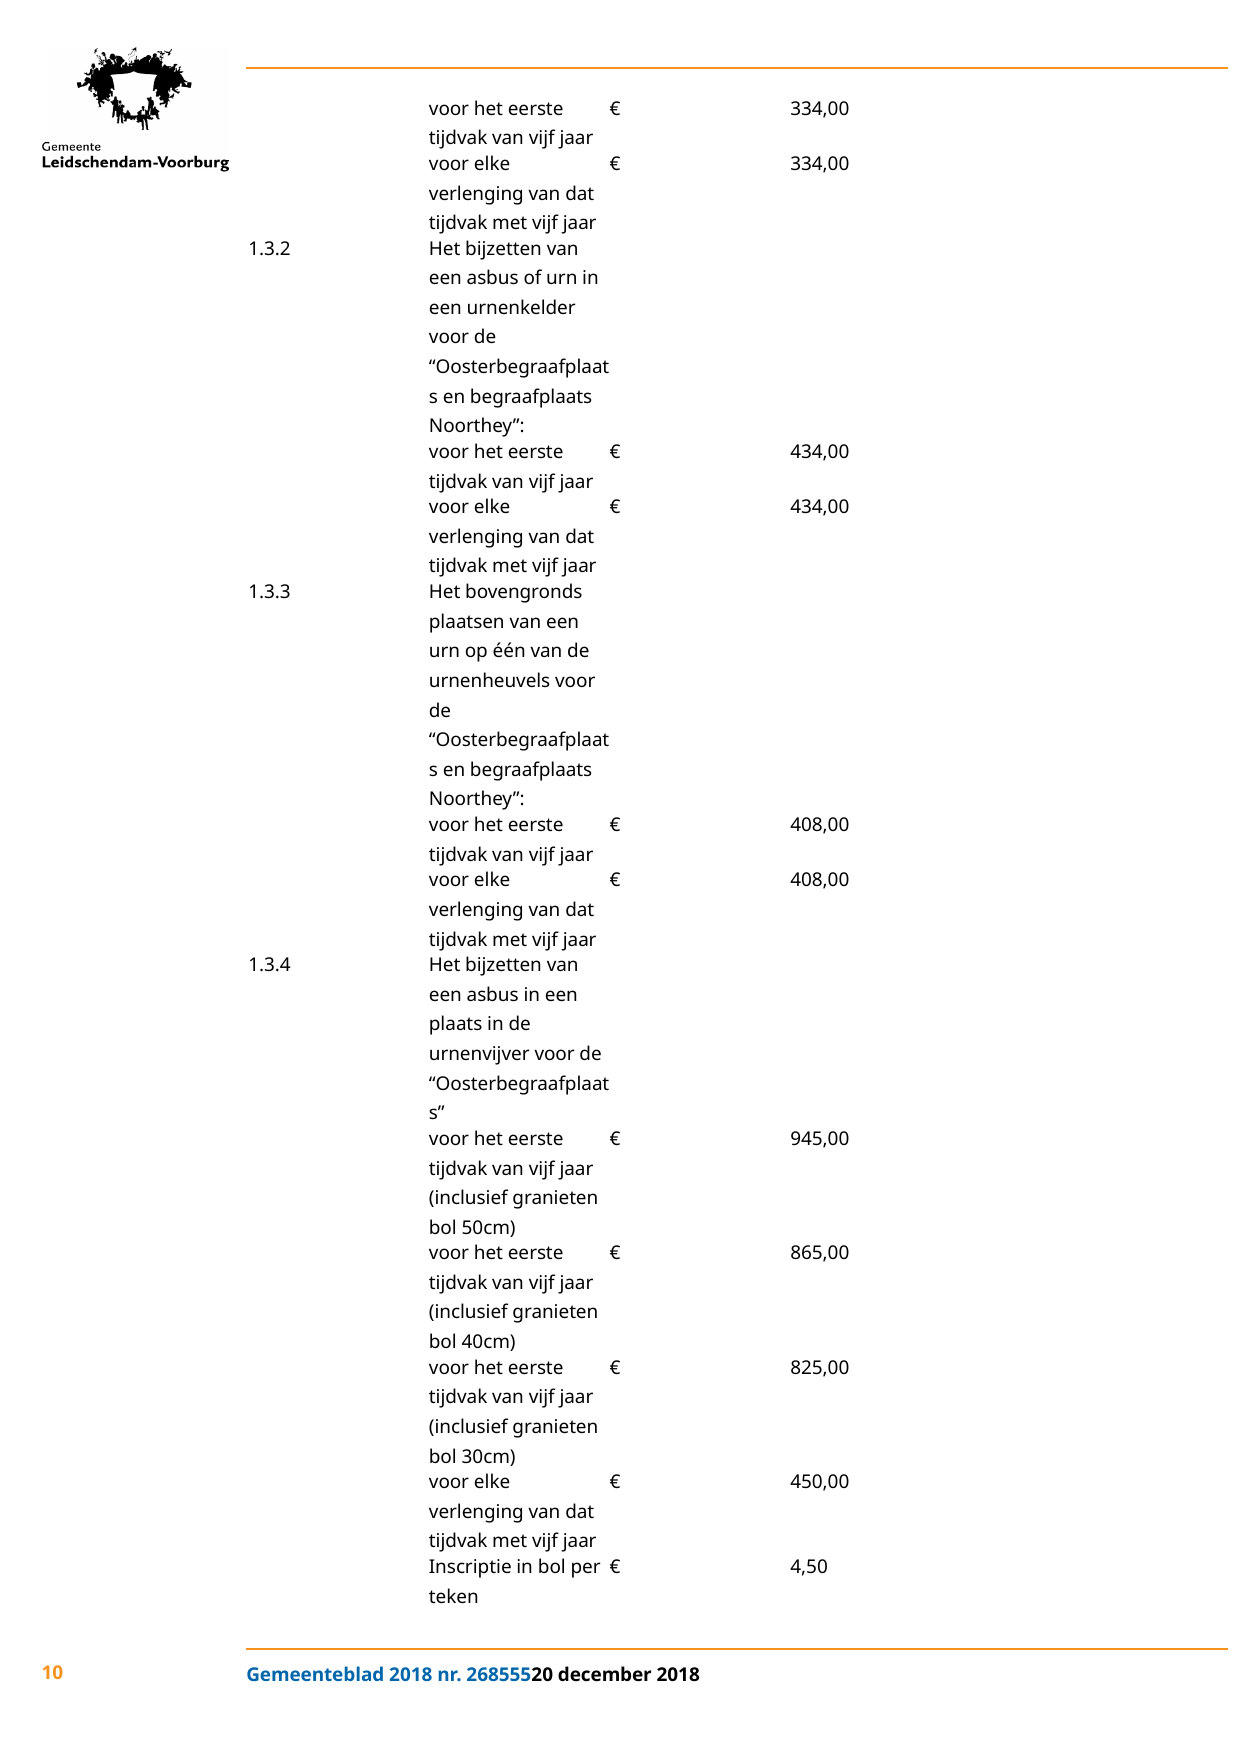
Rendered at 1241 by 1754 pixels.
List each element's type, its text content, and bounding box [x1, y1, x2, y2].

table_cell 825,00 [790, 1354, 971, 1468]
table_cell Het bijzetten van een asbus in een plaats in de urnenvijver voor de “Oosterbegraafplaats” [429, 951, 609, 1125]
table_cell [609, 579, 790, 811]
table_cell voor het eerste tijdvak van vijf jaar (inclusief granieten bol 50cm) [429, 1125, 609, 1239]
table_cell 4,50 [790, 1554, 971, 1609]
table_cell 1.3.3 [248, 579, 429, 811]
table_cell € [609, 1240, 790, 1354]
table_cell 945,00 [790, 1125, 971, 1239]
table_cell € [609, 1554, 790, 1609]
table_cell voor het eerste tijdvak van vijf jaar (inclusief granieten bol 30cm) [429, 1354, 609, 1468]
table_cell [971, 235, 1152, 438]
table_cell [248, 1125, 429, 1239]
picture [41, 47, 231, 172]
table_cell [790, 235, 971, 438]
table_cell € [609, 811, 790, 867]
table_cell € [609, 494, 790, 578]
table_cell [248, 867, 429, 951]
table_cell [248, 438, 429, 493]
table_cell voor het eerste tijdvak van vijf jaar [429, 95, 609, 150]
table_cell 865,00 [790, 1240, 971, 1354]
table_cell voor elke verlenging van dat tijdvak met vijf jaar [429, 150, 609, 235]
table_cell € [609, 1354, 790, 1468]
table_cell € [609, 1125, 790, 1239]
table_cell 408,00 [790, 811, 971, 867]
table_cell € [609, 95, 790, 150]
table_cell voor elke verlenging van dat tijdvak met vijf jaar [429, 1469, 609, 1553]
table_cell 434,00 [790, 494, 971, 578]
table_cell [971, 494, 1152, 578]
table_cell € [609, 150, 790, 235]
table_cell Inscriptie in bol per teken [429, 1554, 609, 1609]
table_cell € [609, 1469, 790, 1553]
table_cell [248, 150, 429, 235]
table_cell Het bijzetten van een asbus of urn in een urnenkelder voor de “Oosterbegraafplaats en begraafplaats Noorthey”: [429, 235, 609, 438]
table_cell 334,00 [790, 95, 971, 150]
table_cell voor het eerste tijdvak van vijf jaar [429, 811, 609, 867]
table_cell [248, 95, 429, 150]
table_cell 450,00 [790, 1469, 971, 1553]
table_cell voor het eerste tijdvak van vijf jaar [429, 438, 609, 493]
table_cell voor het eerste tijdvak van vijf jaar (inclusief granieten bol 40cm) [429, 1240, 609, 1354]
table_cell [971, 150, 1152, 235]
table_cell [248, 1240, 429, 1354]
table_cell € [609, 867, 790, 951]
table_cell 334,00 [790, 150, 971, 235]
table_cell [971, 438, 1152, 493]
table_cell [248, 1554, 429, 1609]
table_cell [248, 494, 429, 578]
table_cell [971, 95, 1152, 150]
table_cell 1.3.4 [248, 951, 429, 1125]
table_cell voor elke verlenging van dat tijdvak met vijf jaar [429, 867, 609, 951]
table_cell 434,00 [790, 438, 971, 493]
table_cell Het bovengronds plaatsen van een urn op één van de urnenheuvels voor de “Oosterbegraafplaats en begraafplaats Noorthey”: [429, 579, 609, 811]
table_cell [248, 811, 429, 867]
table_cell 1.3.2 [248, 235, 429, 438]
table_cell [609, 951, 790, 1125]
table_cell [248, 1469, 429, 1553]
table_cell [790, 579, 971, 811]
table_cell [790, 951, 971, 1125]
table_cell voor elke verlenging van dat tijdvak met vijf jaar [429, 494, 609, 578]
table_cell [248, 1354, 429, 1468]
table_cell [609, 235, 790, 438]
table_cell 408,00 [790, 867, 971, 951]
table_cell € [609, 438, 790, 493]
